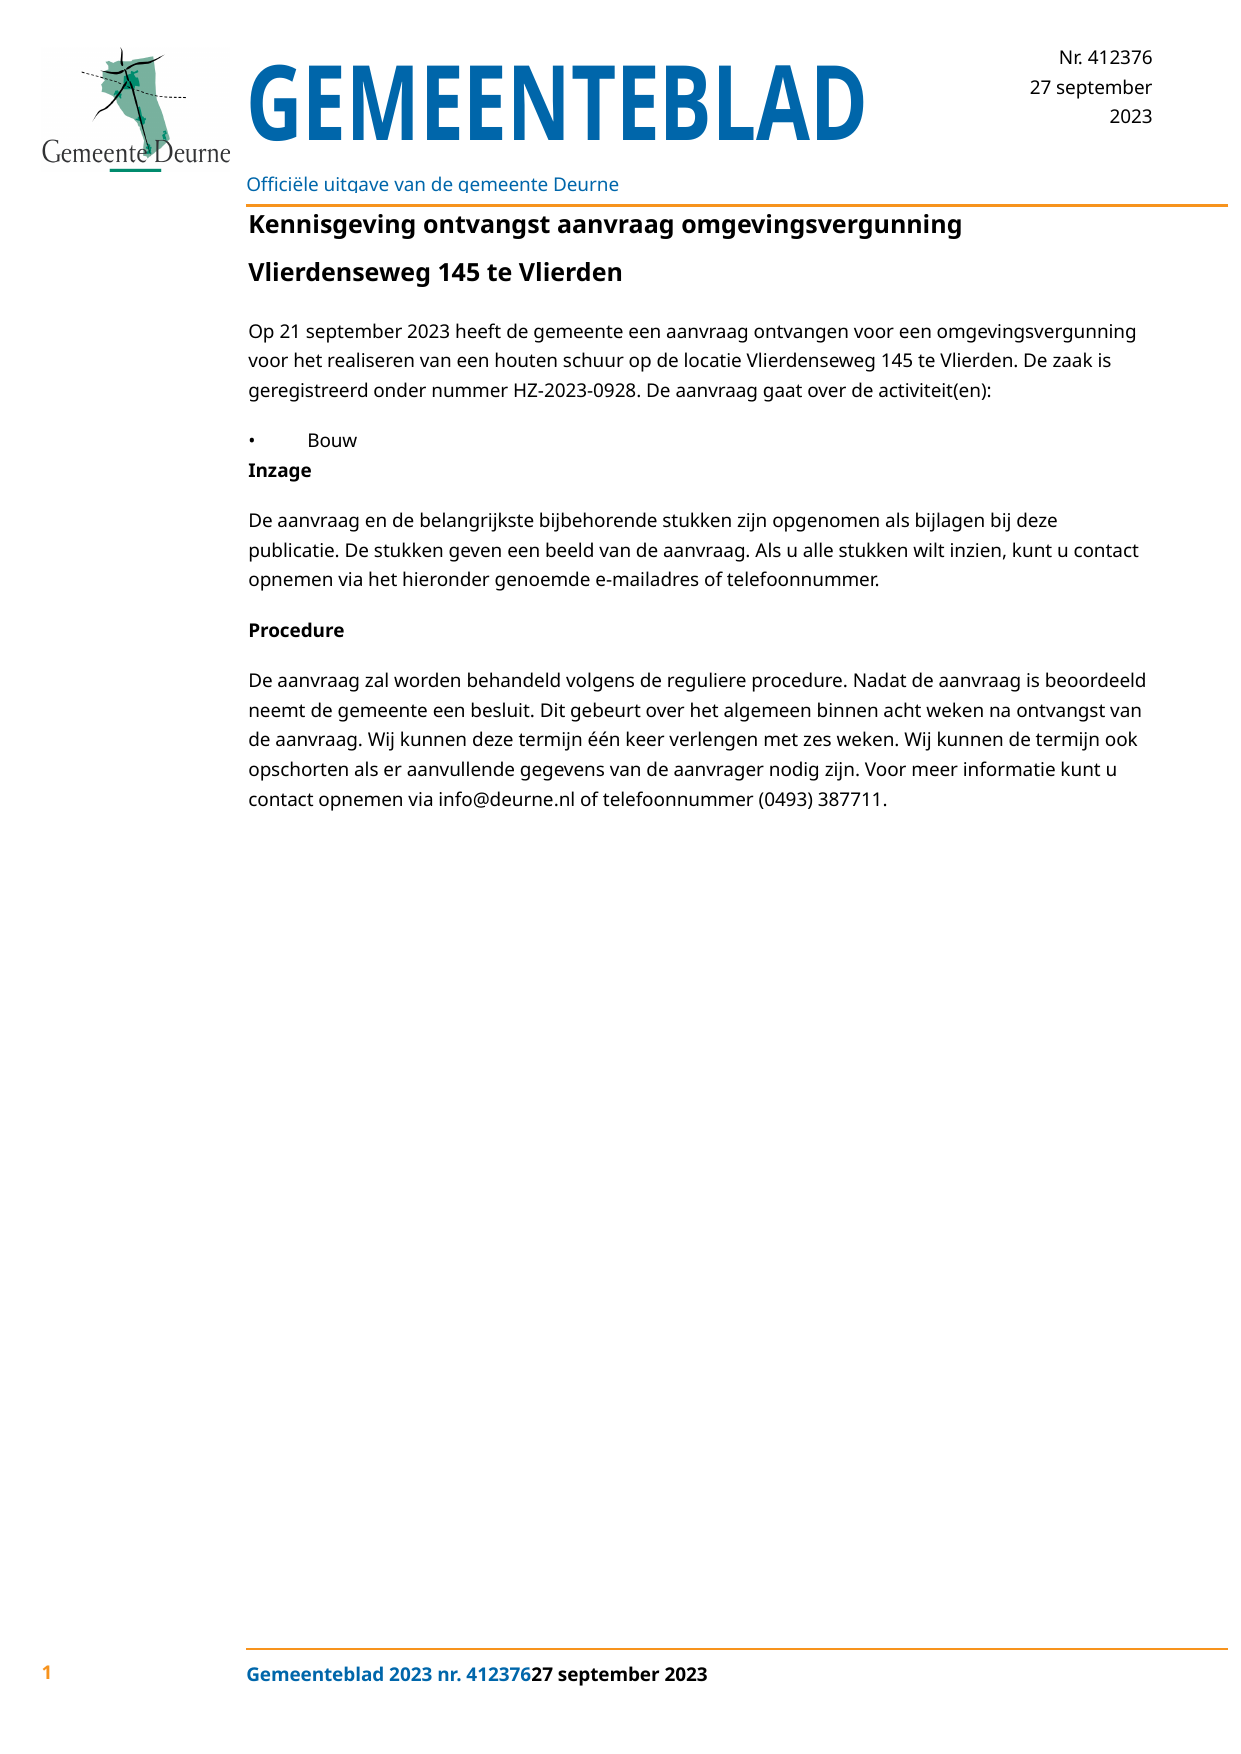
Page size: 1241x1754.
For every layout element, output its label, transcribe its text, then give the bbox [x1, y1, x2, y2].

text De aanvraag zal worden behandeld volgens de reguliere procedure. Nadat de aanvraag is beoordeeld neemt de gemeente een besluit. Dit gebeurt over het algemeen binnen acht weken na ontvangst van de aanvraag. Wij kunnen deze termijn één keer verlengen met zes weken. Wij kunnen de termijn ook opschorten als er aanvullende gegevens van de aanvrager nodig zijn. Voor meer informatie kunt u contact opnemen via info@deurne.nl of telefoonnummer (0493) 387711. [248, 667, 1152, 812]
list Bouw [248, 427, 1152, 453]
picture [41, 47, 231, 172]
text Op 21 september 2023 heeft de gemeente een aanvraag ontvangen voor een omgevingsvergunning voor het realiseren van een houten schuur op de locatie Vlierdenseweg 145 te Vlierden. De zaak is geregistreerd onder nummer HZ-2023-0928. De aanvraag gaat over de activiteit(en): [248, 318, 1152, 403]
text Procedure [248, 617, 1152, 643]
text Kennisgeving ontvangst aanvraag omgevingsvergunning Vlierdenseweg 145 te Vlierden [248, 207, 1152, 288]
text De aanvraag en de belangrijkste bijbehorende stukken zijn opgenomen als bijlagen bij deze publicatie. De stukken geven een beeld van de aanvraag. Als u alle stukken wilt inzien, kunt u contact opnemen via het hieronder genoemde e-mailadres of telefoonnummer. [248, 507, 1152, 592]
text Inzage [248, 457, 1152, 483]
